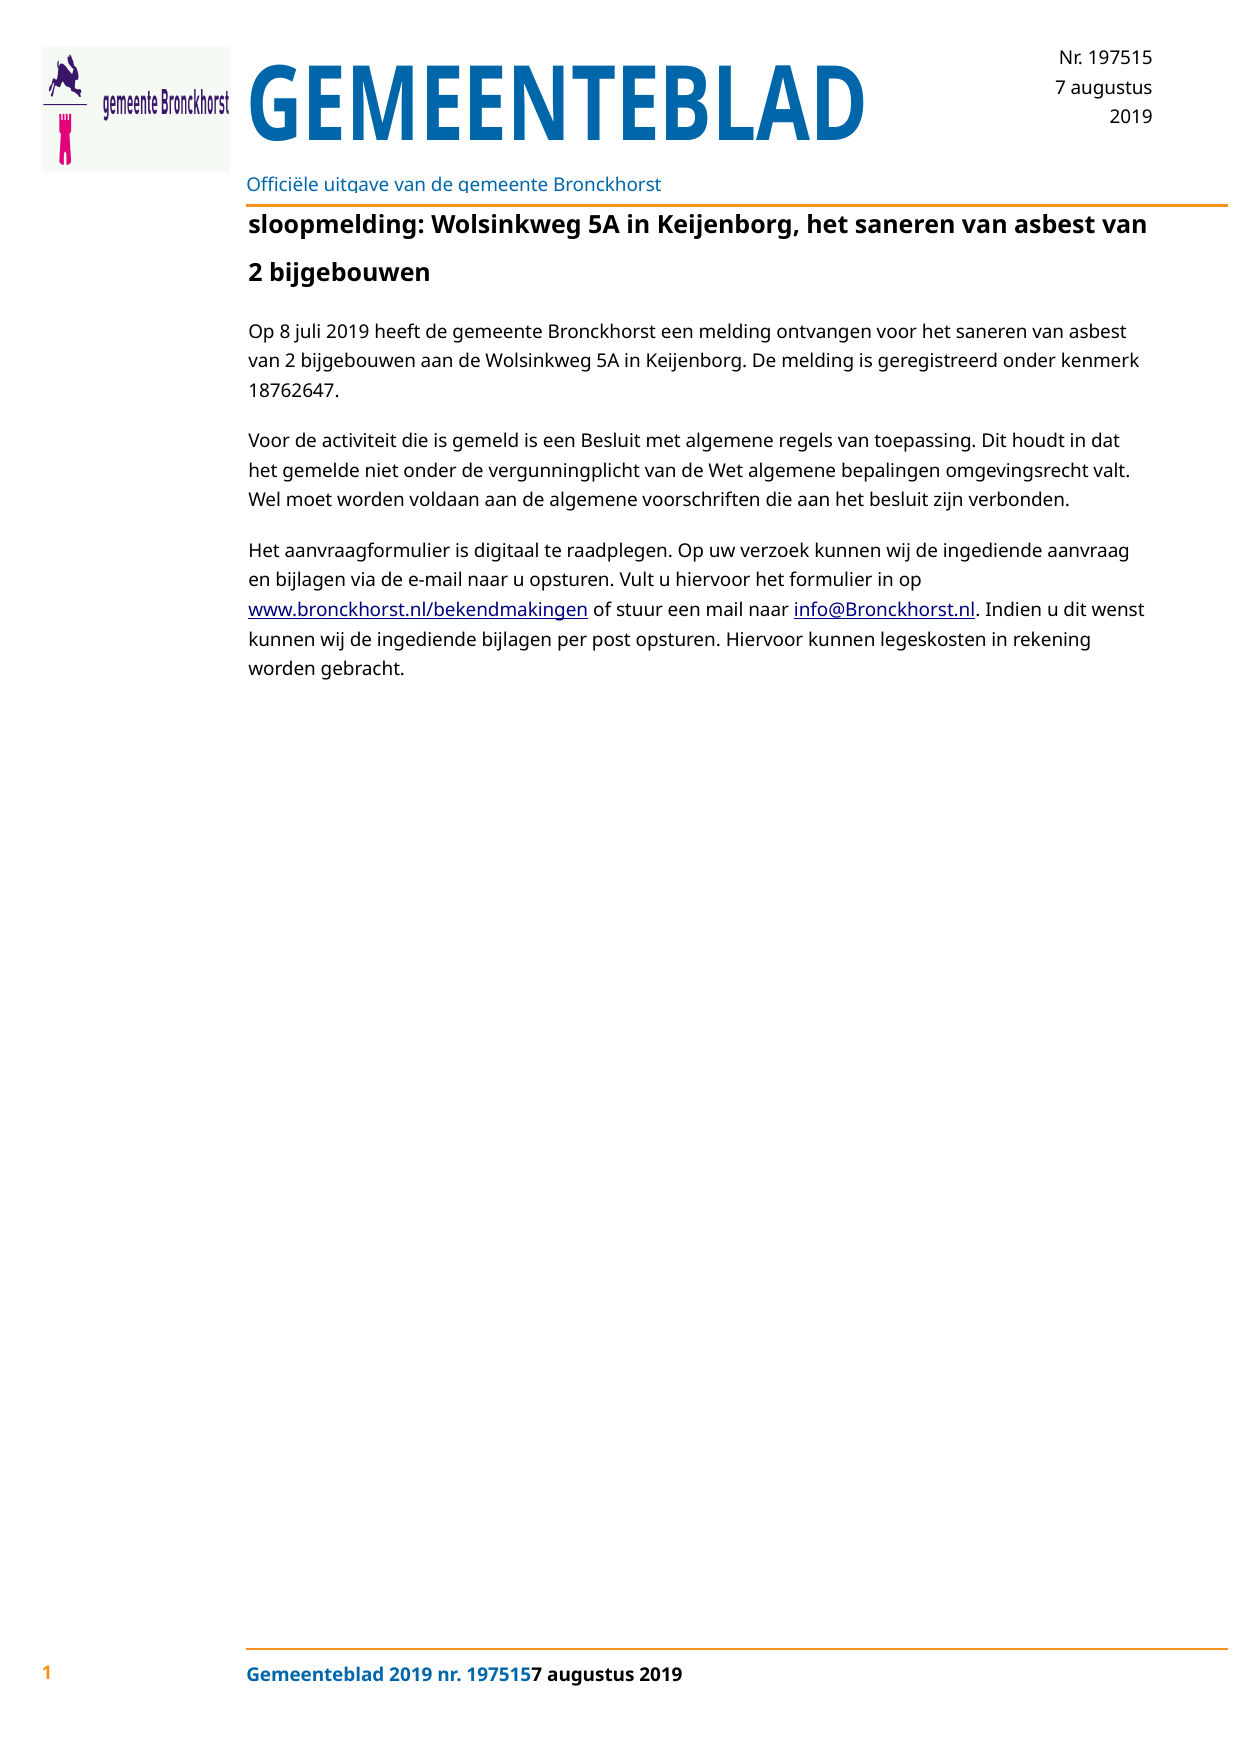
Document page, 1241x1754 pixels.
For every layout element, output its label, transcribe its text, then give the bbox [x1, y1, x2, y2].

text Het aanvraagformulier is digitaal te raadplegen. Op uw verzoek kunnen wij de ingediende aanvraag en bijlagen via de e-mail naar u opsturen. Vult u hiervoor het formulier in op www.bronckhorst.nl/bekendmakingen of stuur een mail naar info@Bronckhorst.nl. Indien u dit wenst kunnen wij de ingediende bijlagen per post opsturen. Hiervoor kunnen legeskosten in rekening worden gebracht. [248, 537, 1152, 681]
text Voor de activiteit die is gemeld is een Besluit met algemene regels van toepassing. Dit houdt in dat het gemelde niet onder de vergunningplicht van de Wet algemene bepalingen omgevingsrecht valt. Wel moet worden voldaan aan de algemene voorschriften die aan het besluit zijn verbonden. [248, 427, 1152, 512]
picture [41, 47, 231, 172]
text Op 8 juli 2019 heeft de gemeente Bronckhorst een melding ontvangen voor het saneren van asbest van 2 bijgebouwen aan de Wolsinkweg 5A in Keijenborg. De melding is geregistreerd onder kenmerk 18762647. [248, 318, 1152, 403]
text sloopmelding: Wolsinkweg 5A in Keijenborg, het saneren van asbest van 2 bijgebouwen [248, 207, 1152, 288]
